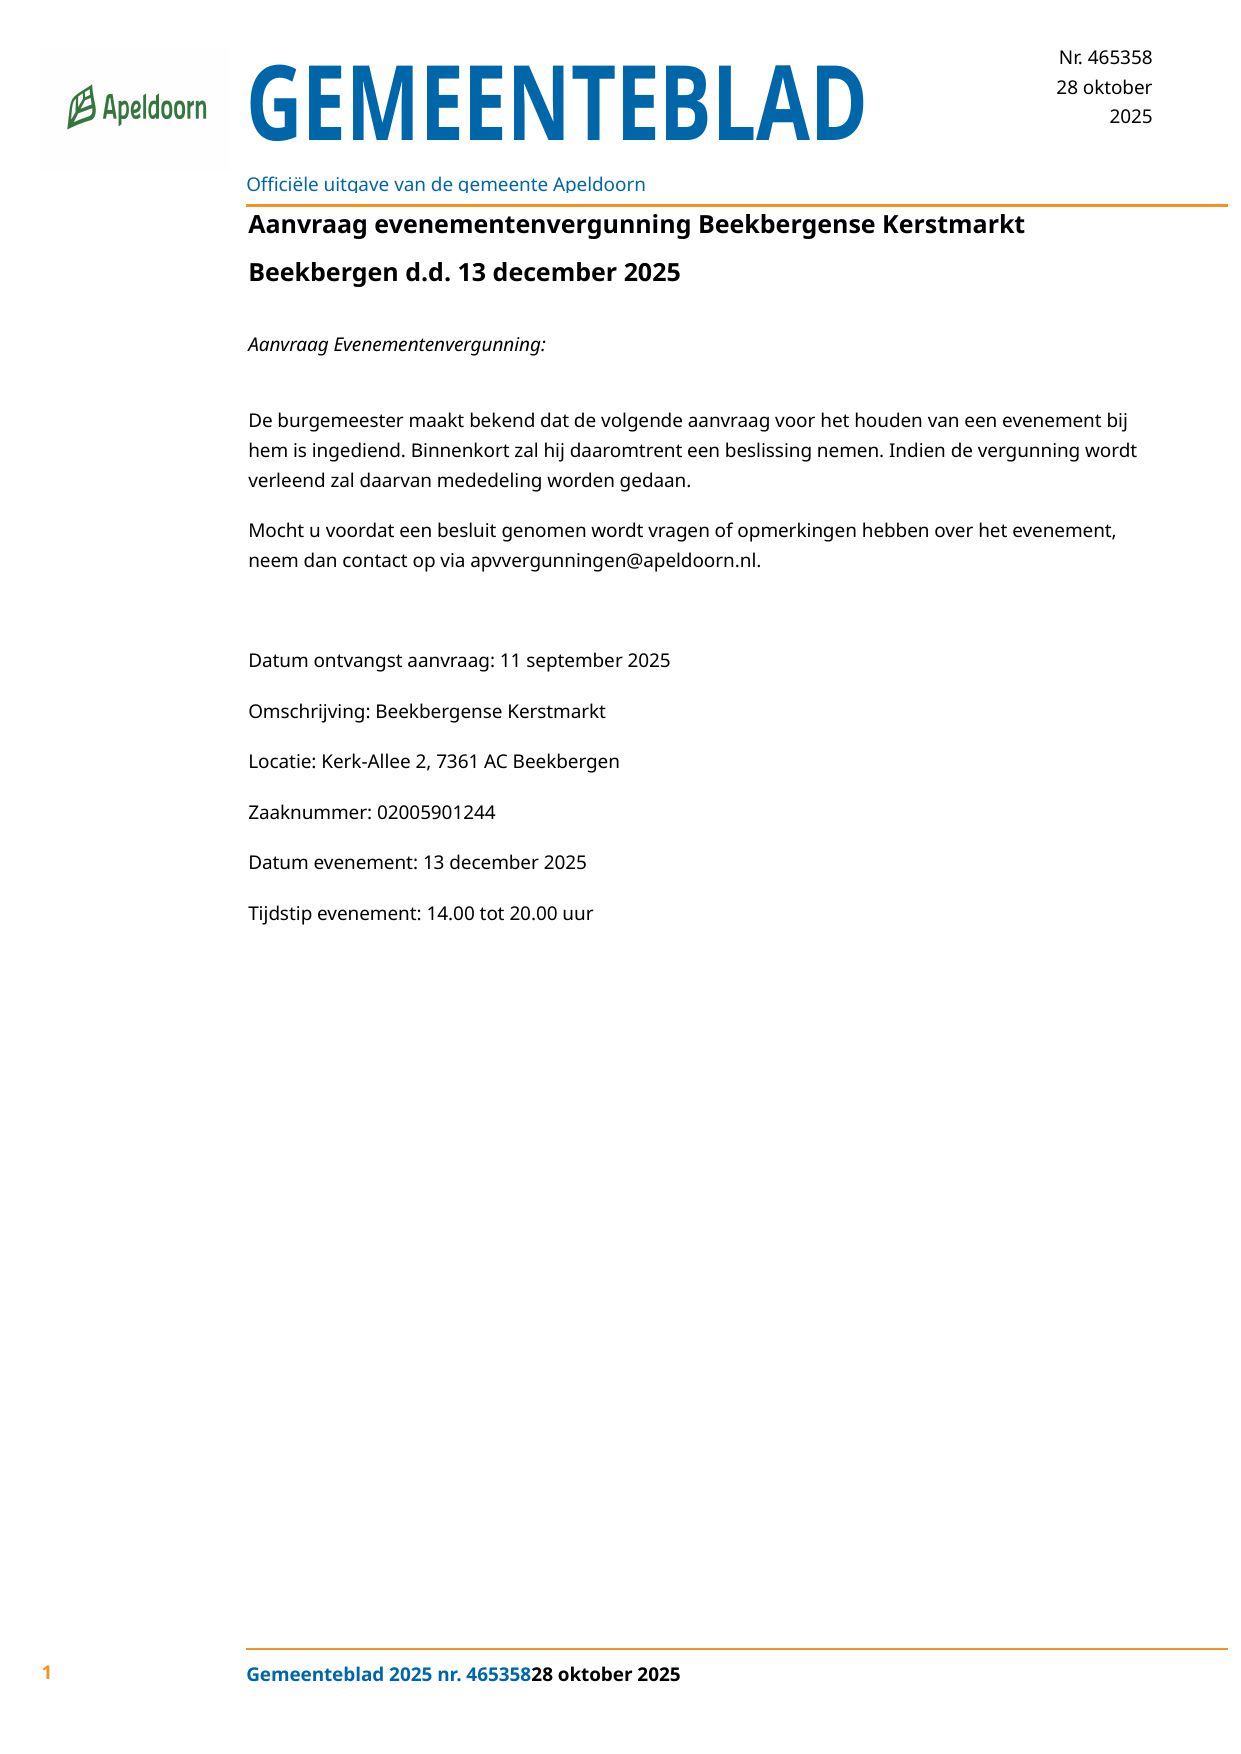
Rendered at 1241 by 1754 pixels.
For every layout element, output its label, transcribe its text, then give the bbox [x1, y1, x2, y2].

text Mocht u voordat een besluit genomen wordt vragen of opmerkingen hebben over het evenement, neem dan contact op via apvvergunningen@apeldoorn.nl. [248, 517, 1152, 572]
text Aanvraag evenementenvergunning Beekbergense Kerstmarkt Beekbergen d.d. 13 december 2025 [248, 207, 1152, 288]
text Aanvraag Evenementenvergunning: [248, 331, 1152, 357]
picture [41, 47, 231, 172]
text Locatie: Kerk-Allee 2, 7361 AC Beekbergen [248, 748, 1152, 774]
text Datum evenement: 13 december 2025 [248, 849, 1152, 875]
text Zaaknummer: 02005901244 [248, 799, 1152, 824]
text Tijdstip evenement: 14.00 tot 20.00 uur [248, 900, 1152, 925]
text Omschrijving: Beekbergense Kerstmarkt [248, 698, 1152, 724]
text Datum ontvangst aanvraag: 11 september 2025 [248, 648, 1152, 673]
text De burgemeester maakt bekend dat de volgende aanvraag voor het houden van een evenement bij hem is ingediend. Binnenkort zal hij daaromtrent een beslissing nemen. Indien de vergunning wordt verleend zal daarvan mededeling worden gedaan. [248, 408, 1152, 492]
